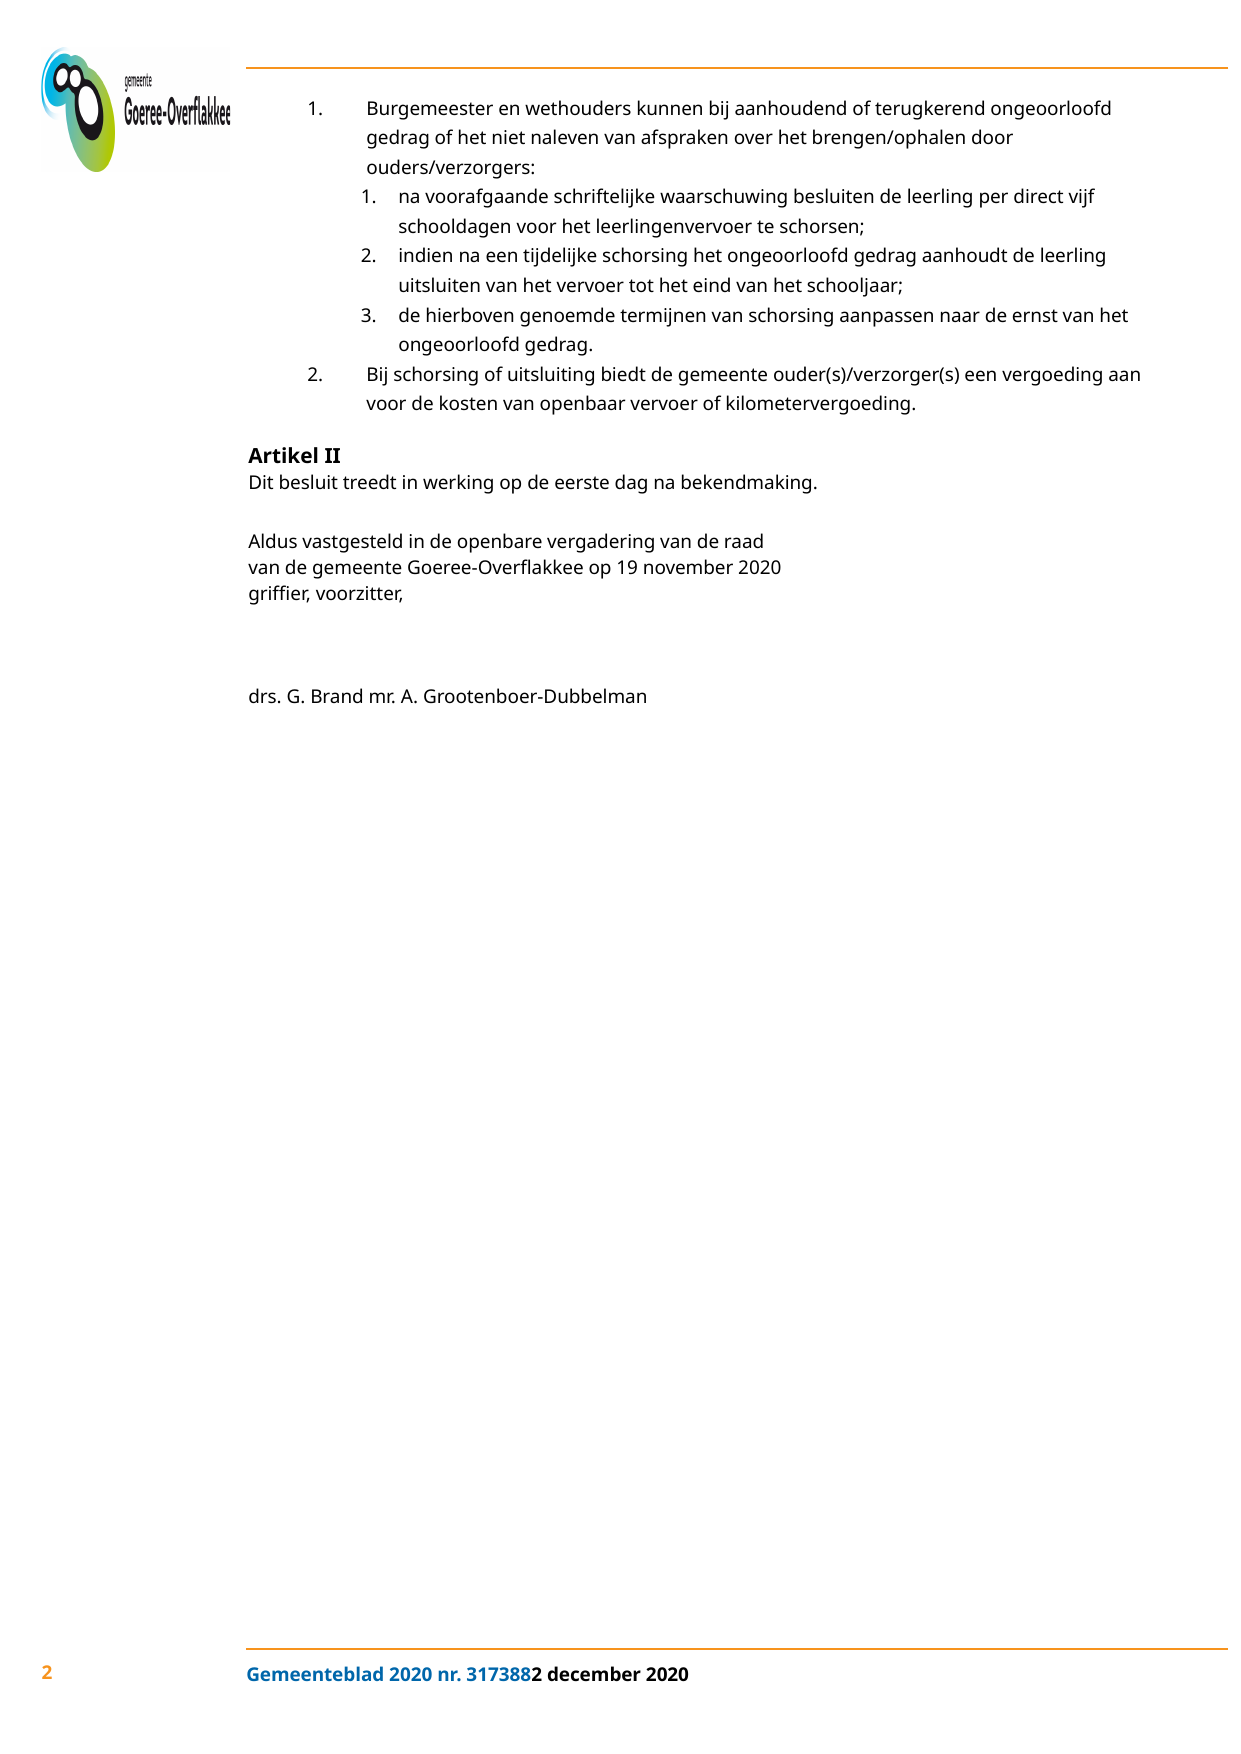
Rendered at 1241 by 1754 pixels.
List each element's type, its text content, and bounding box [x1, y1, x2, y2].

list Burgemeester en wethouders kunnen bij aanhoudend of terugkerend ongeoorloofd gedrag of het niet naleven van afspraken over het brengen/ophalen door ouders/verzorgers: [307, 95, 1152, 180]
text Dit besluit treedt in werking op de eerste dag na bekendmaking. [248, 469, 1152, 495]
list de hierboven genoemde termijnen van schorsing aanpassen naar de ernst van het ongeoorloofd gedrag. [361, 302, 1152, 357]
text Artikel II [248, 441, 1152, 469]
list indien na een tijdelijke schorsing het ongeoorloofd gedrag aanhoudt de leerling uitsluiten van het vervoer tot het eind van het schooljaar; [361, 243, 1152, 298]
text Aldus vastgesteld in de openbare vergadering van de raad [248, 529, 1152, 554]
text drs. G. Brand mr. A. Grootenboer-Dubbelman [248, 683, 1152, 709]
text griffier, voorzitter, [248, 580, 1152, 606]
list Bij schorsing of uitsluiting biedt de gemeente ouder(s)/verzorger(s) een vergoeding aan voor de kosten van openbaar vervoer of kilometervergoeding. [307, 361, 1152, 416]
text van de gemeente Goeree-Overflakkee op 19 november 2020 [248, 554, 1152, 580]
picture [41, 47, 231, 172]
list na voorafgaande schriftelijke waarschuwing besluiten de leerling per direct vijf schooldagen voor het leerlingenvervoer te schorsen; [361, 183, 1152, 239]
